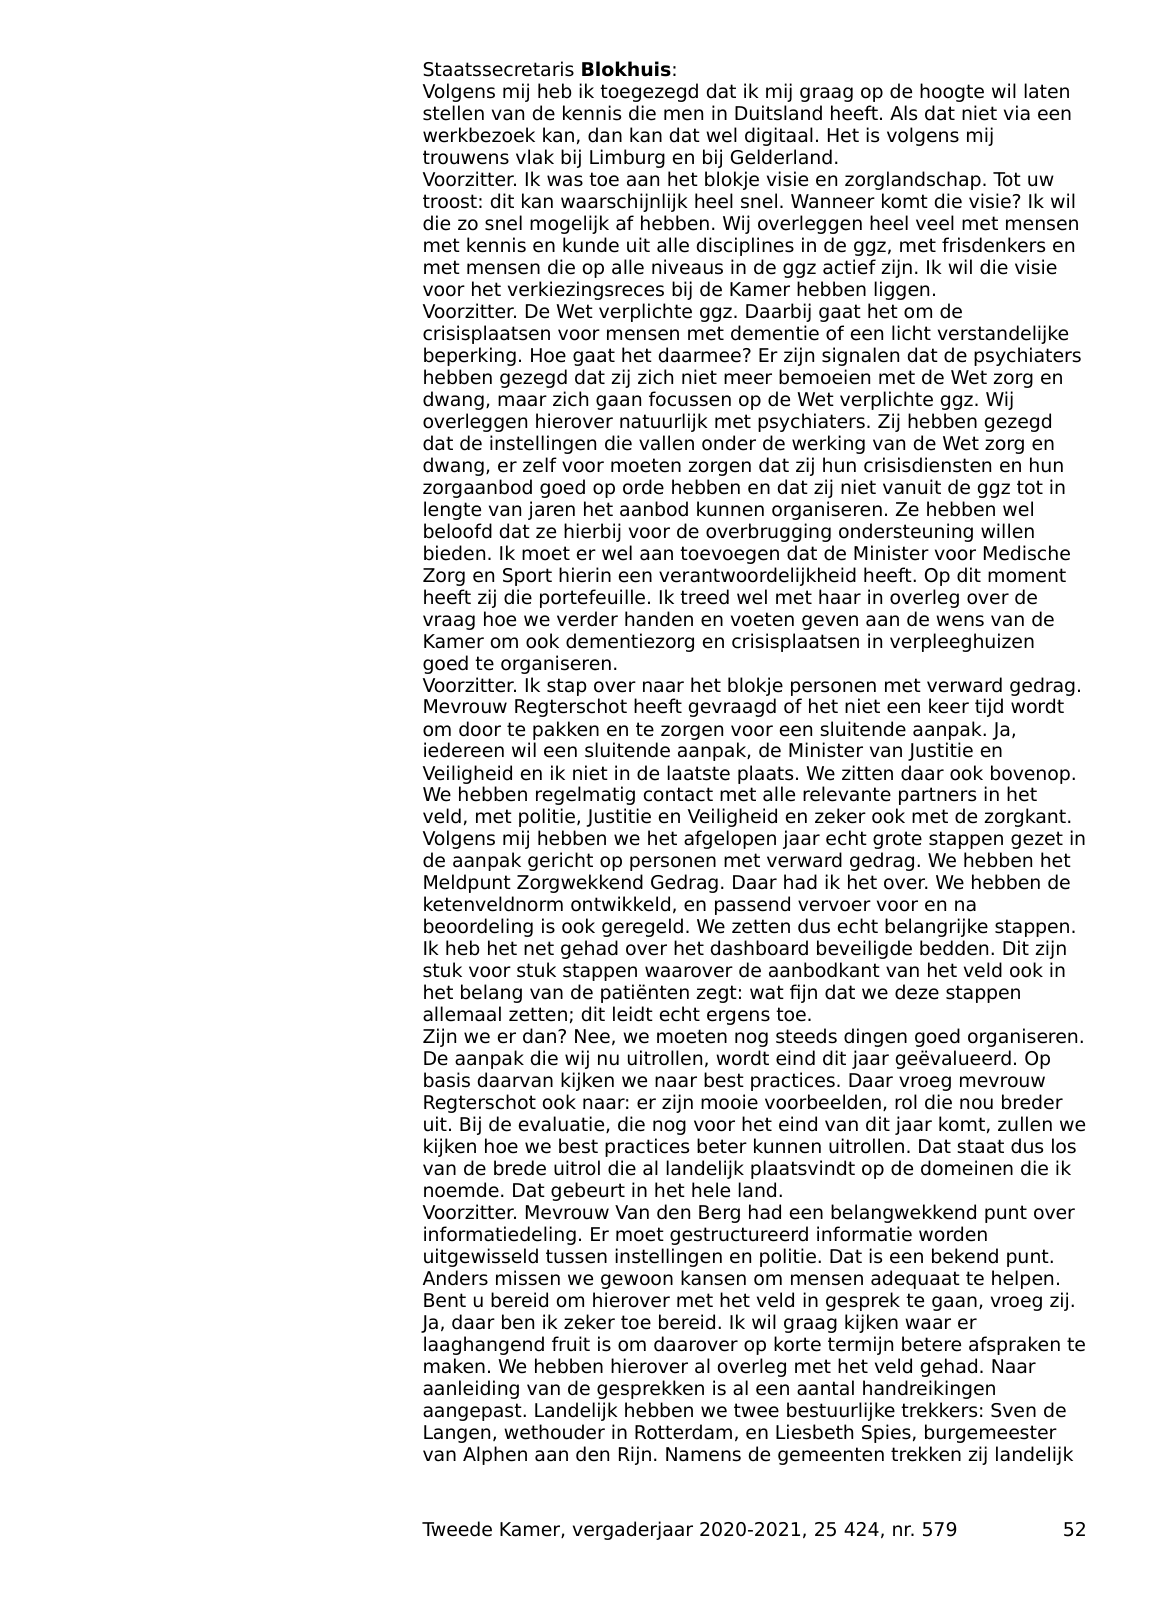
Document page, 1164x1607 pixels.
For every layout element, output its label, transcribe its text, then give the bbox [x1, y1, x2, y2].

text Voorzitter. De Wet verplichte ggz. Daarbij gaat het om de crisisplaatsen voor mensen met dementie of een licht verstandelijke beperking. Hoe gaat het daarmee? Er zijn signalen dat de psychiaters hebben gezegd dat zij zich niet meer bemoeien met de Wet zorg en dwang, maar zich gaan focussen op de Wet verplichte ggz. Wij overleggen hierover natuurlijk met psychiaters. Zij hebben gezegd dat de instellingen die vallen onder de werking van de Wet zorg en dwang, er zelf voor moeten zorgen dat zij hun crisisdiensten en hun zorgaanbod goed op orde hebben en dat zij niet vanuit de ggz tot in lengte van jaren het aanbod kunnen organiseren. Ze hebben wel beloofd dat ze hierbij voor de overbrugging ondersteuning willen bieden. Ik moet er wel aan toevoegen dat de Minister voor Medische Zorg en Sport hierin een verantwoordelijkheid heeft. Op dit moment heeft zij die portefeuille. Ik treed wel met haar in overleg over de vraag hoe we verder handen en voeten geven aan de wens van de Kamer om ook dementiezorg en crisisplaatsen in verpleeghuizen goed te organiseren. [422, 301, 1087, 674]
text Voorzitter. Ik was toe aan het blokje visie en zorglandschap. Tot uw troost: dit kan waarschijnlijk heel snel. Wanneer komt die visie? Ik wil die zo snel mogelijk af hebben. Wij overleggen heel veel met mensen met kennis en kunde uit alle disciplines in de ggz, met frisdenkers en met mensen die op alle niveaus in de ggz actief zijn. Ik wil die visie voor het verkiezingsreces bij de Kamer hebben liggen. [422, 169, 1087, 301]
text Voorzitter. Ik stap over naar het blokje personen met verward gedrag. Mevrouw Regterschot heeft gevraagd of het niet een keer tijd wordt om door te pakken en te zorgen voor een sluitende aanpak. Ja, iedereen wil een sluitende aanpak, de Minister van Justitie en Veiligheid en ik niet in de laatste plaats. We zitten daar ook bovenop. We hebben regelmatig contact met alle relevante partners in het veld, met politie, Justitie en Veiligheid en zeker ook met de zorgkant. Volgens mij hebben we het afgelopen jaar echt grote stappen gezet in de aanpak gericht op personen met verward gedrag. We hebben het Meldpunt Zorgwekkend Gedrag. Daar had ik het over. We hebben de ketenveldnorm ontwikkeld, en passend vervoer voor en na beoordeling is ook geregeld. We zetten dus echt belangrijke stappen. Ik heb het net gehad over het dashboard beveiligde bedden. Dit zijn stuk voor stuk stappen waarover de aanbodkant van het veld ook in het belang van de patiënten zegt: wat fijn dat we deze stappen allemaal zetten; dit leidt echt ergens toe. [422, 674, 1087, 1026]
text Voorzitter. Mevrouw Van den Berg had een belangwekkend punt over informatiedeling. Er moet gestructureerd informatie worden uitgewisseld tussen instellingen en politie. Dat is een bekend punt. Anders missen we gewoon kansen om mensen adequaat te helpen. Bent u bereid om hierover met het veld in gesprek te gaan, vroeg zij. Ja, daar ben ik zeker toe bereid. Ik wil graag kijken waar er laaghangend fruit is om daarover op korte termijn betere afspraken te maken. We hebben hierover al overleg met het veld gehad. Naar aanleiding van de gesprekken is al een aantal handreikingen aangepast. Landelijk hebben we twee bestuurlijke trekkers: Sven de Langen, wethouder in Rotterdam, en Liesbeth Spies, burgemeester van Alphen aan den Rijn. Namens de gemeenten trekken zij landelijk [422, 1202, 1087, 1466]
text Volgens mij heb ik toegezegd dat ik mij graag op de hoogte wil laten stellen van de kennis die men in Duitsland heeft. Als dat niet via een werkbezoek kan, dan kan dat wel digitaal. Het is volgens mij trouwens vlak bij Limburg en bij Gelderland. [422, 81, 1087, 169]
text Staatssecretaris Blokhuis: [422, 59, 1087, 81]
text Zijn we er dan? Nee, we moeten nog steeds dingen goed organiseren. De aanpak die wij nu uitrollen, wordt eind dit jaar geëvalueerd. Op basis daarvan kijken we naar best practices. Daar vroeg mevrouw Regterschot ook naar: er zijn mooie voorbeelden, rol die nou breder uit. Bij de evaluatie, die nog voor het eind van dit jaar komt, zullen we kijken hoe we best practices beter kunnen uitrollen. Dat staat dus los van de brede uitrol die al landelijk plaatsvindt op de domeinen die ik noemde. Dat gebeurt in het hele land. [422, 1026, 1087, 1202]
